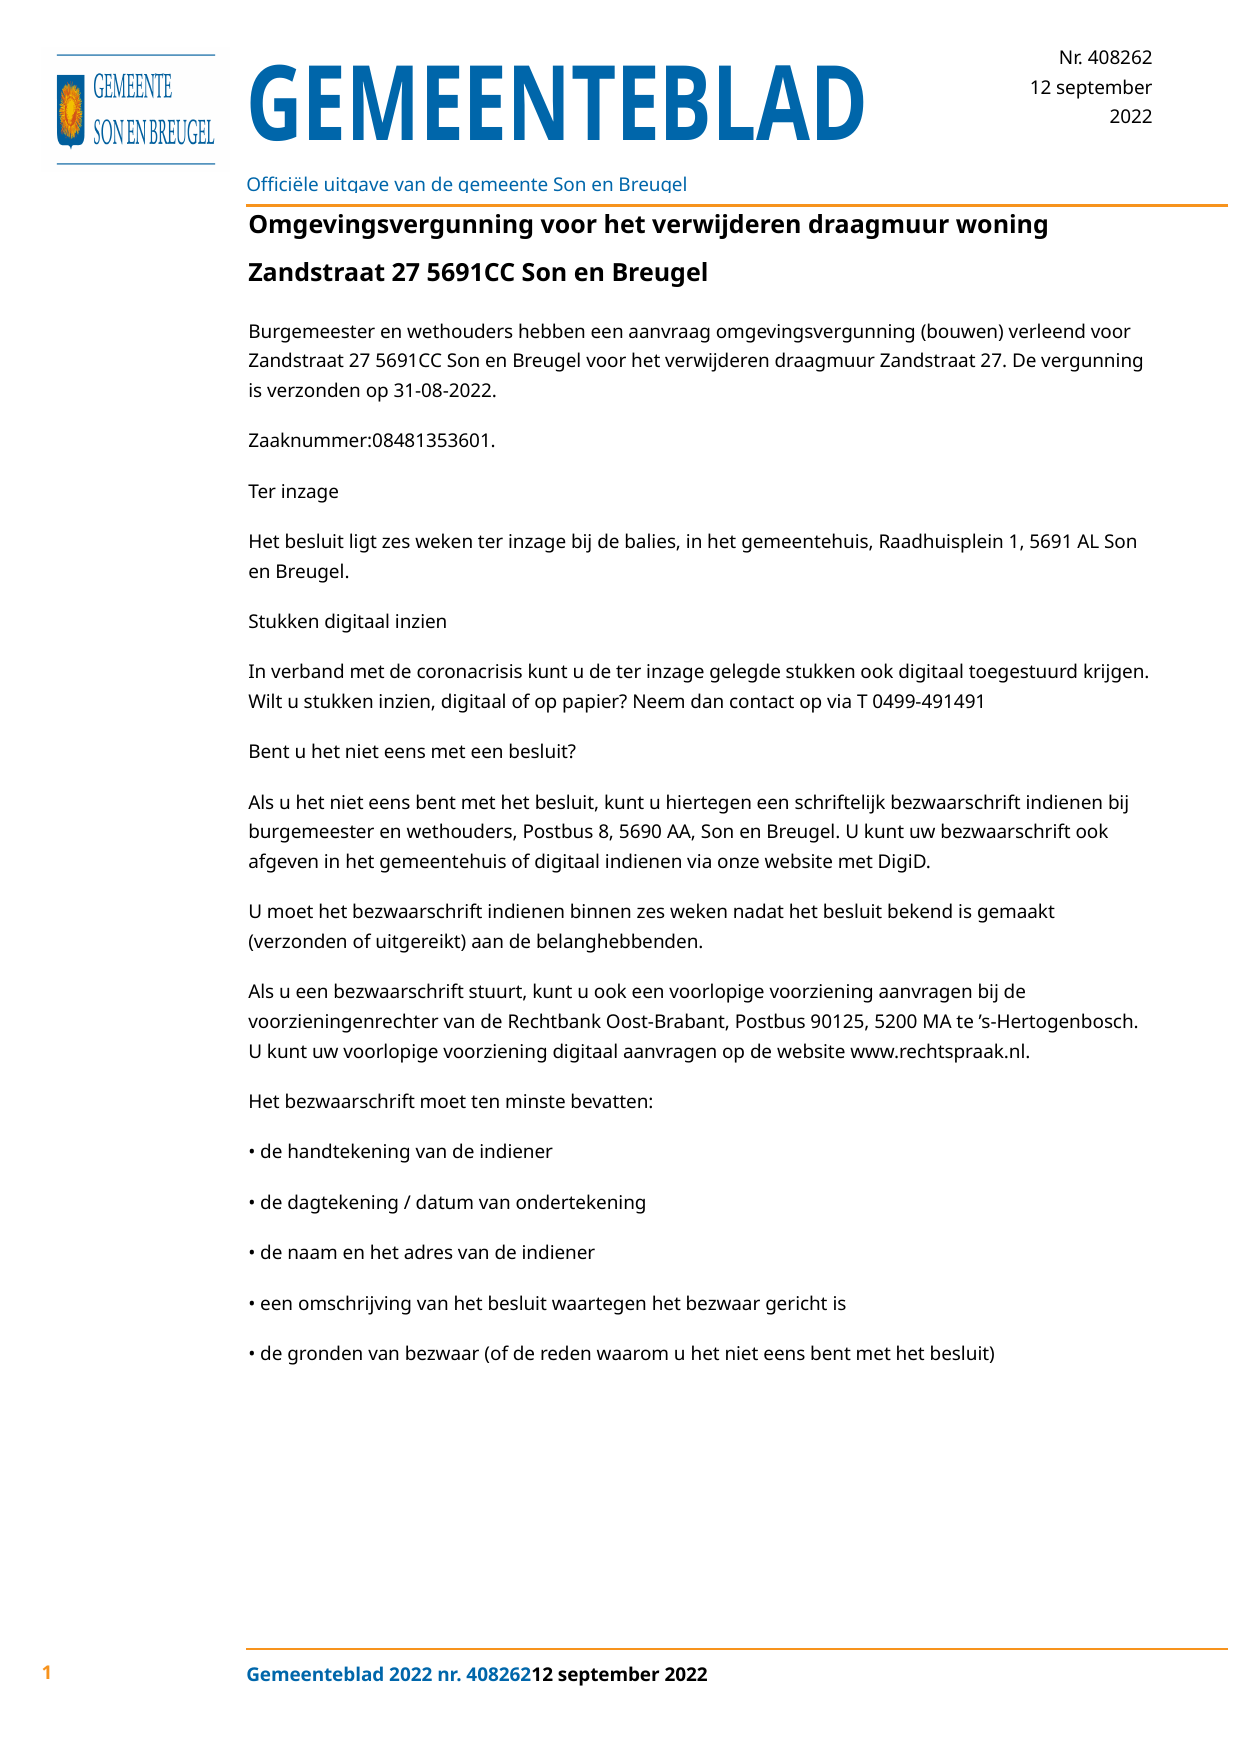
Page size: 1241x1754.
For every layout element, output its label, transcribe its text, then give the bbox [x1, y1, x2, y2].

text Ter inzage [248, 478, 1152, 504]
text U moet het bezwaarschrift indienen binnen zes weken nadat het besluit bekend is gemaakt (verzonden of uitgereikt) aan de belanghebbenden. [248, 899, 1152, 954]
text Als u een bezwaarschrift stuurt, kunt u ook een voorlopige voorziening aanvragen bij de voorzieningenrechter van de Rechtbank Oost-Brabant, Postbus 90125, 5200 MA te ’s-Hertogenbosch. U kunt uw voorlopige voorziening digitaal aanvragen op de website www.rechtspraak.nl. [248, 979, 1152, 1064]
text • de dagtekening / datum van ondertekening [248, 1189, 1152, 1215]
text Bent u het niet eens met een besluit? [248, 739, 1152, 764]
text Stukken digitaal inzien [248, 608, 1152, 634]
text In verband met de coronacrisis kunt u de ter inzage gelegde stukken ook digitaal toegestuurd krijgen. Wilt u stukken inzien, digitaal of op papier? Neem dan contact op via T 0499-491491 [248, 659, 1152, 714]
text Burgemeester en wethouders hebben een aanvraag omgevingsvergunning (bouwen) verleend voor Zandstraat 27 5691CC Son en Breugel voor het verwijderen draagmuur Zandstraat 27. De vergunning is verzonden op 31-08-2022. [248, 318, 1152, 403]
text • de handtekening van de indiener [248, 1139, 1152, 1164]
text • de naam en het adres van de indiener [248, 1239, 1152, 1265]
text Het besluit ligt zes weken ter inzage bij de balies, in het gemeentehuis, Raadhuisplein 1, 5691 AL Son en Breugel. [248, 528, 1152, 584]
text Het bezwaarschrift moet ten minste bevatten: [248, 1088, 1152, 1114]
text Zaaknummer:08481353601. [248, 427, 1152, 453]
picture [41, 47, 231, 172]
text • een omschrijving van het besluit waartegen het bezwaar gericht is [248, 1290, 1152, 1316]
text Omgevingsvergunning voor het verwijderen draagmuur woning Zandstraat 27 5691CC Son en Breugel [248, 207, 1152, 288]
text • de gronden van bezwaar (of de reden waarom u het niet eens bent met het besluit) [248, 1340, 1152, 1366]
text Als u het niet eens bent met het besluit, kunt u hiertegen een schriftelijk bezwaarschrift indienen bij burgemeester en wethouders, Postbus 8, 5690 AA, Son en Breugel. U kunt uw bezwaarschrift ook afgeven in het gemeentehuis of digitaal indienen via onze website met DigiD. [248, 789, 1152, 874]
